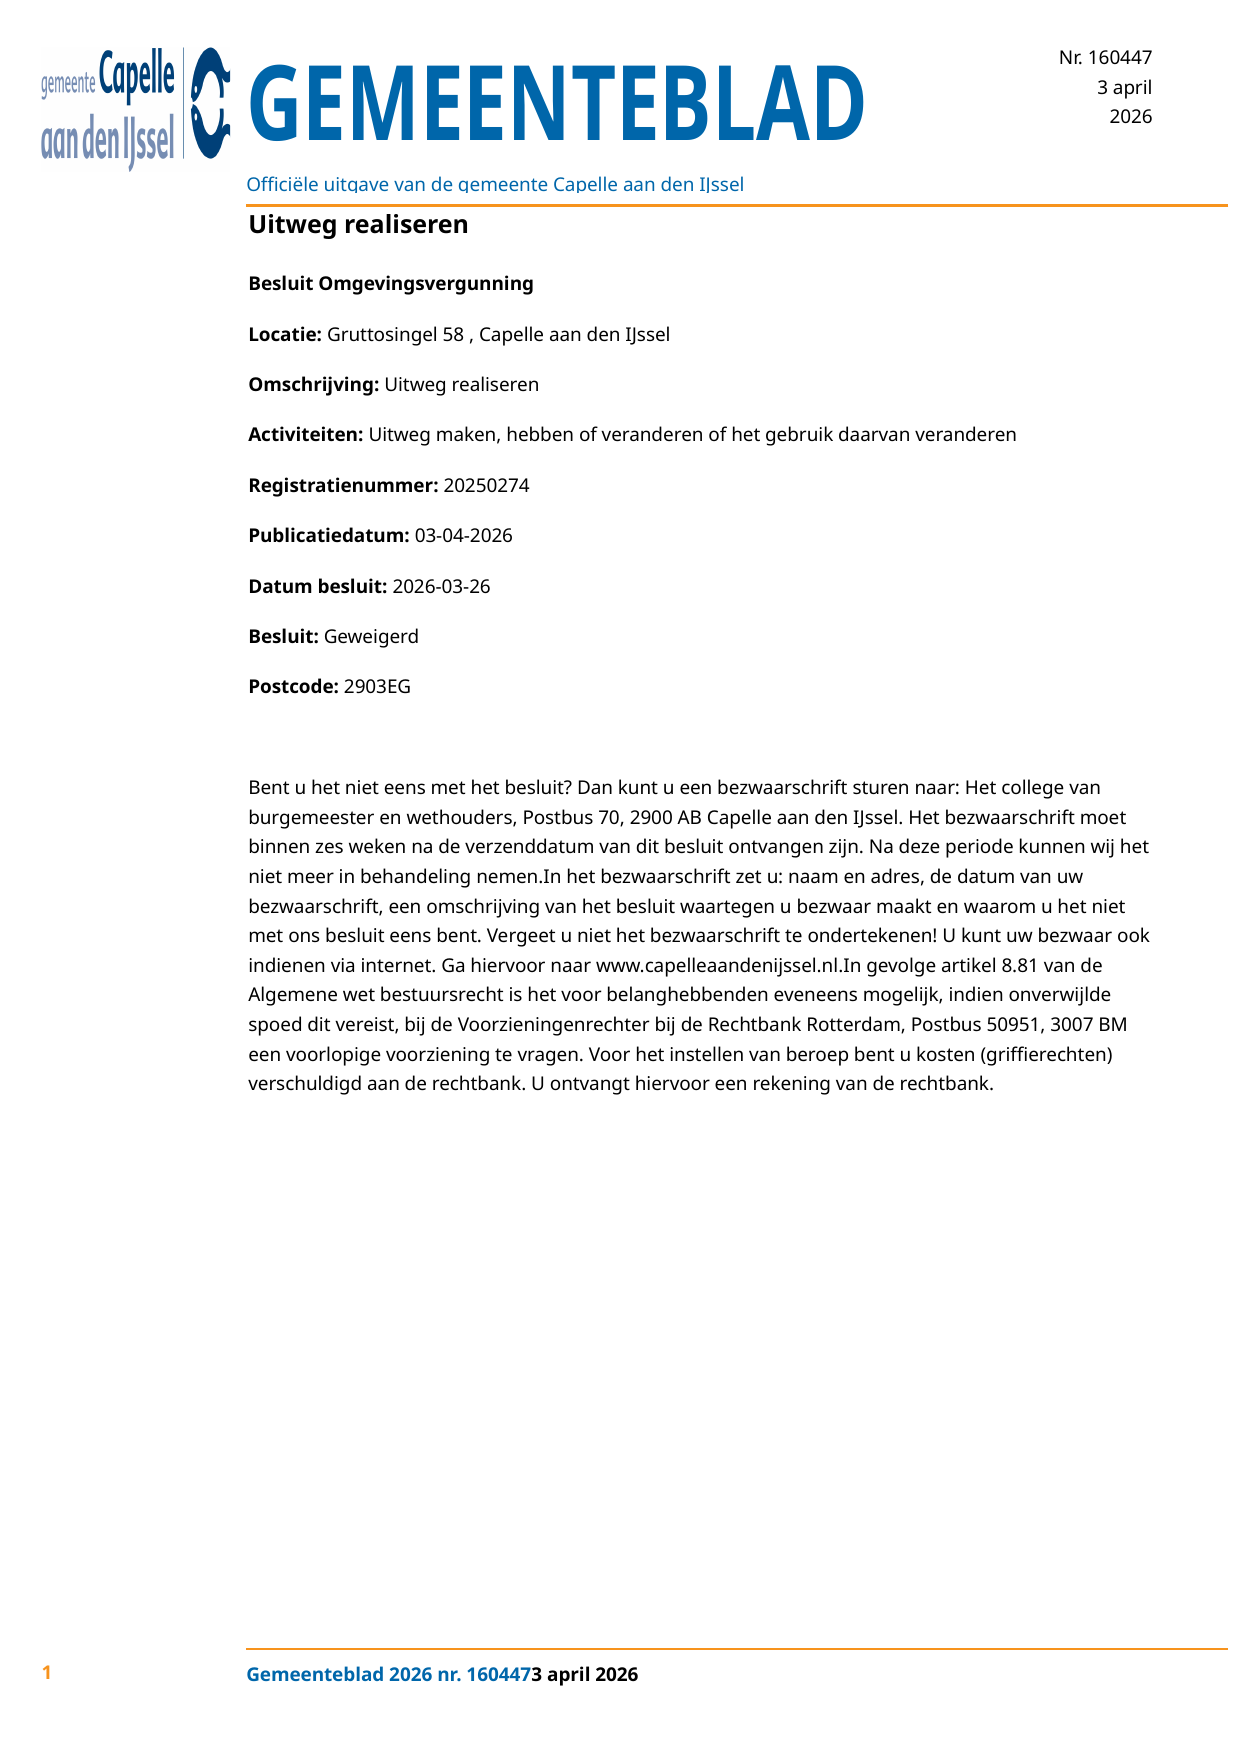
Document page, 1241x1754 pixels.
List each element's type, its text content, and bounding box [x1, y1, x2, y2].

text Besluit: Geweigerd [248, 623, 1152, 649]
text Registratienummer: 20250274 [248, 472, 1152, 498]
text Locatie: Gruttosingel 58 , Capelle aan den IJssel [248, 321, 1152, 346]
text Bent u het niet eens met het besluit? Dan kunt u een bezwaarschrift sturen naar: Het college van burgemeester en wethouders, Postbus 70, 2900 AB Capelle aan den IJssel. Het bezwaarschrift moet binnen zes weken na de verzenddatum van dit besluit ontvangen zijn. Na deze periode kunnen wij het niet meer in behandeling nemen.In het bezwaarschrift zet u: naam en adres, de datum van uw bezwaarschrift, een omschrijving van het besluit waartegen u bezwaar maakt en waarom u het niet met ons besluit eens bent. Vergeet u niet het bezwaarschrift te ondertekenen! U kunt uw bezwaar ook indienen via internet. Ga hiervoor naar www.capelleaandenijssel.nl.In gevolge artikel 8.81 van de Algemene wet bestuursrecht is het voor belanghebbenden eveneens mogelijk, indien onverwijlde spoed dit vereist, bij de Voorzieningenrechter bij de Rechtbank Rotterdam, Postbus 50951, 3007 BM een voorlopige voorziening te vragen. Voor het instellen van beroep bent u kosten (griffierechten) verschuldigd aan de rechtbank. U ontvangt hiervoor een rekening van de rechtbank. [248, 774, 1152, 1096]
picture [41, 47, 231, 172]
text Uitweg realiseren [248, 207, 1152, 241]
text Postcode: 2903EG [248, 674, 1152, 699]
text Omschrijving: Uitweg realiseren [248, 371, 1152, 397]
text Activiteiten: Uitweg maken, hebben of veranderen of het gebruik daarvan veranderen [248, 422, 1152, 447]
text Publicatiedatum: 03-04-2026 [248, 522, 1152, 548]
text Besluit Omgevingsvergunning [248, 270, 1152, 296]
text Datum besluit: 2026-03-26 [248, 573, 1152, 598]
